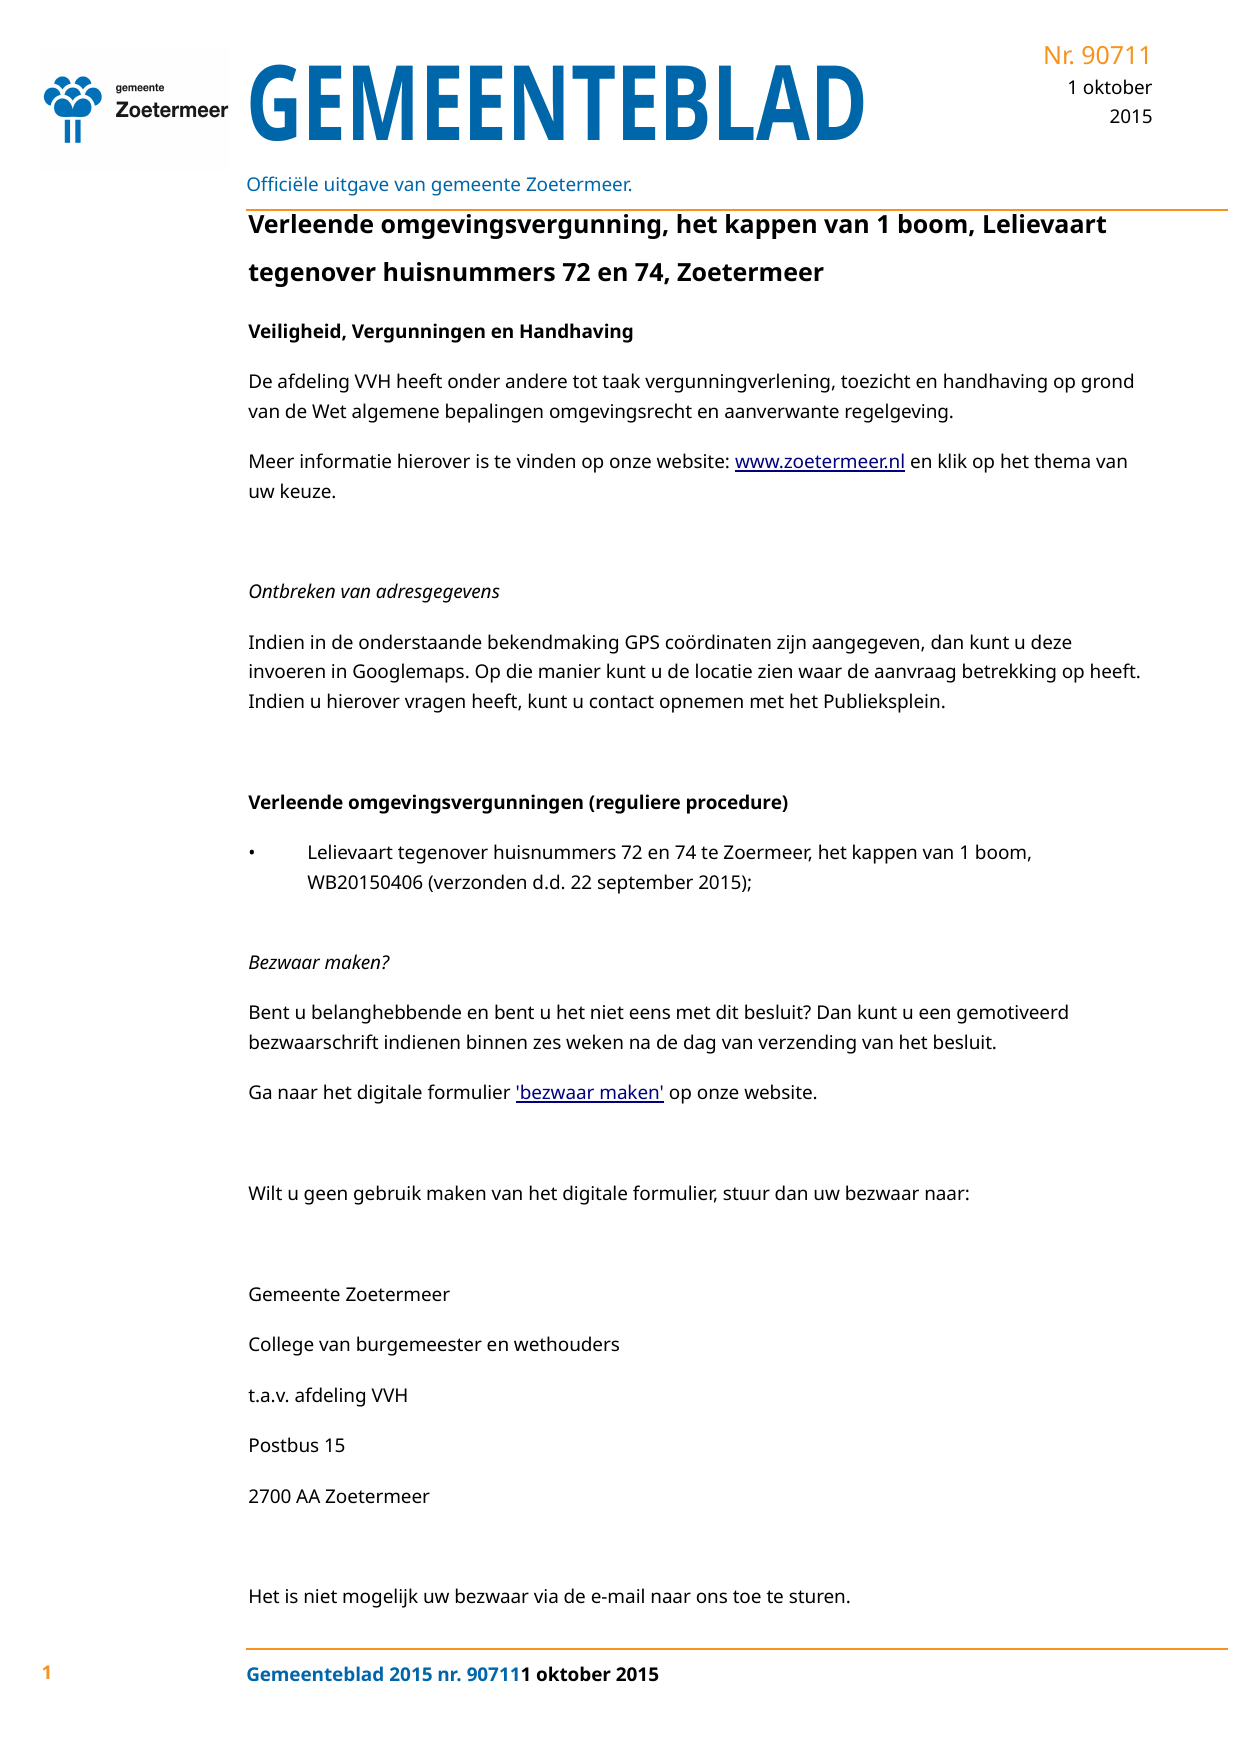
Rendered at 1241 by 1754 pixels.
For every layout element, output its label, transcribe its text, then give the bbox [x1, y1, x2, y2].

text Het is niet mogelijk uw bezwaar via de e-mail naar ons toe te sturen. [248, 1584, 1152, 1609]
text Bezwaar maken? [248, 949, 1152, 975]
text Indien in de onderstaande bekendmaking GPS coördinaten zijn aangegeven, dan kunt u deze invoeren in Googlemaps. Op die manier kunt u de locatie zien waar de aanvraag betrekking op heeft. Indien u hierover vragen heeft, kunt u contact opnemen met het Publieksplein. [248, 629, 1152, 714]
text Wilt u geen gebruik maken van het digitale formulier, stuur dan uw bezwaar naar: [248, 1180, 1152, 1206]
text Gemeente Zoetermeer [248, 1281, 1152, 1307]
text Postbus 15 [248, 1432, 1152, 1458]
text Ga naar het digitale formulier 'bezwaar maken' op onze website. [248, 1079, 1152, 1105]
list Lelievaart tegenover huisnummers 72 en 74 te Zoermeer, het kappen van 1 boom, WB20150406 (verzonden d.d. 22 september 2015); [248, 839, 1152, 895]
text De afdeling VVH heeft onder andere tot taak vergunningverlening, toezicht en handhaving op grond van de Wet algemene bepalingen omgevingsrecht en aanverwante regelgeving. [248, 368, 1152, 424]
text Veiligheid, Vergunningen en Handhaving [248, 318, 1152, 344]
text Ontbreken van adresgegevens [248, 579, 1152, 604]
text Meer informatie hierover is te vinden op onze website: www.zoetermeer.nl en klik op het thema van uw keuze. [248, 448, 1152, 504]
text Bent u belanghebbende en bent u het niet eens met dit besluit? Dan kunt u een gemotiveerd bezwaarschrift indienen binnen zes weken na de dag van verzending van het besluit. [248, 999, 1152, 1055]
text t.a.v. afdeling VVH [248, 1382, 1152, 1408]
text 2700 AA Zoetermeer [248, 1483, 1152, 1509]
text College van burgemeester en wethouders [248, 1332, 1152, 1357]
text Verleende omgevingsvergunningen (reguliere procedure) [248, 789, 1152, 815]
text Verleende omgevingsvergunning, het kappen van 1 boom, Lelievaart tegenover huisnummers 72 en 74, Zoetermeer [248, 211, 1152, 288]
picture [41, 47, 231, 172]
